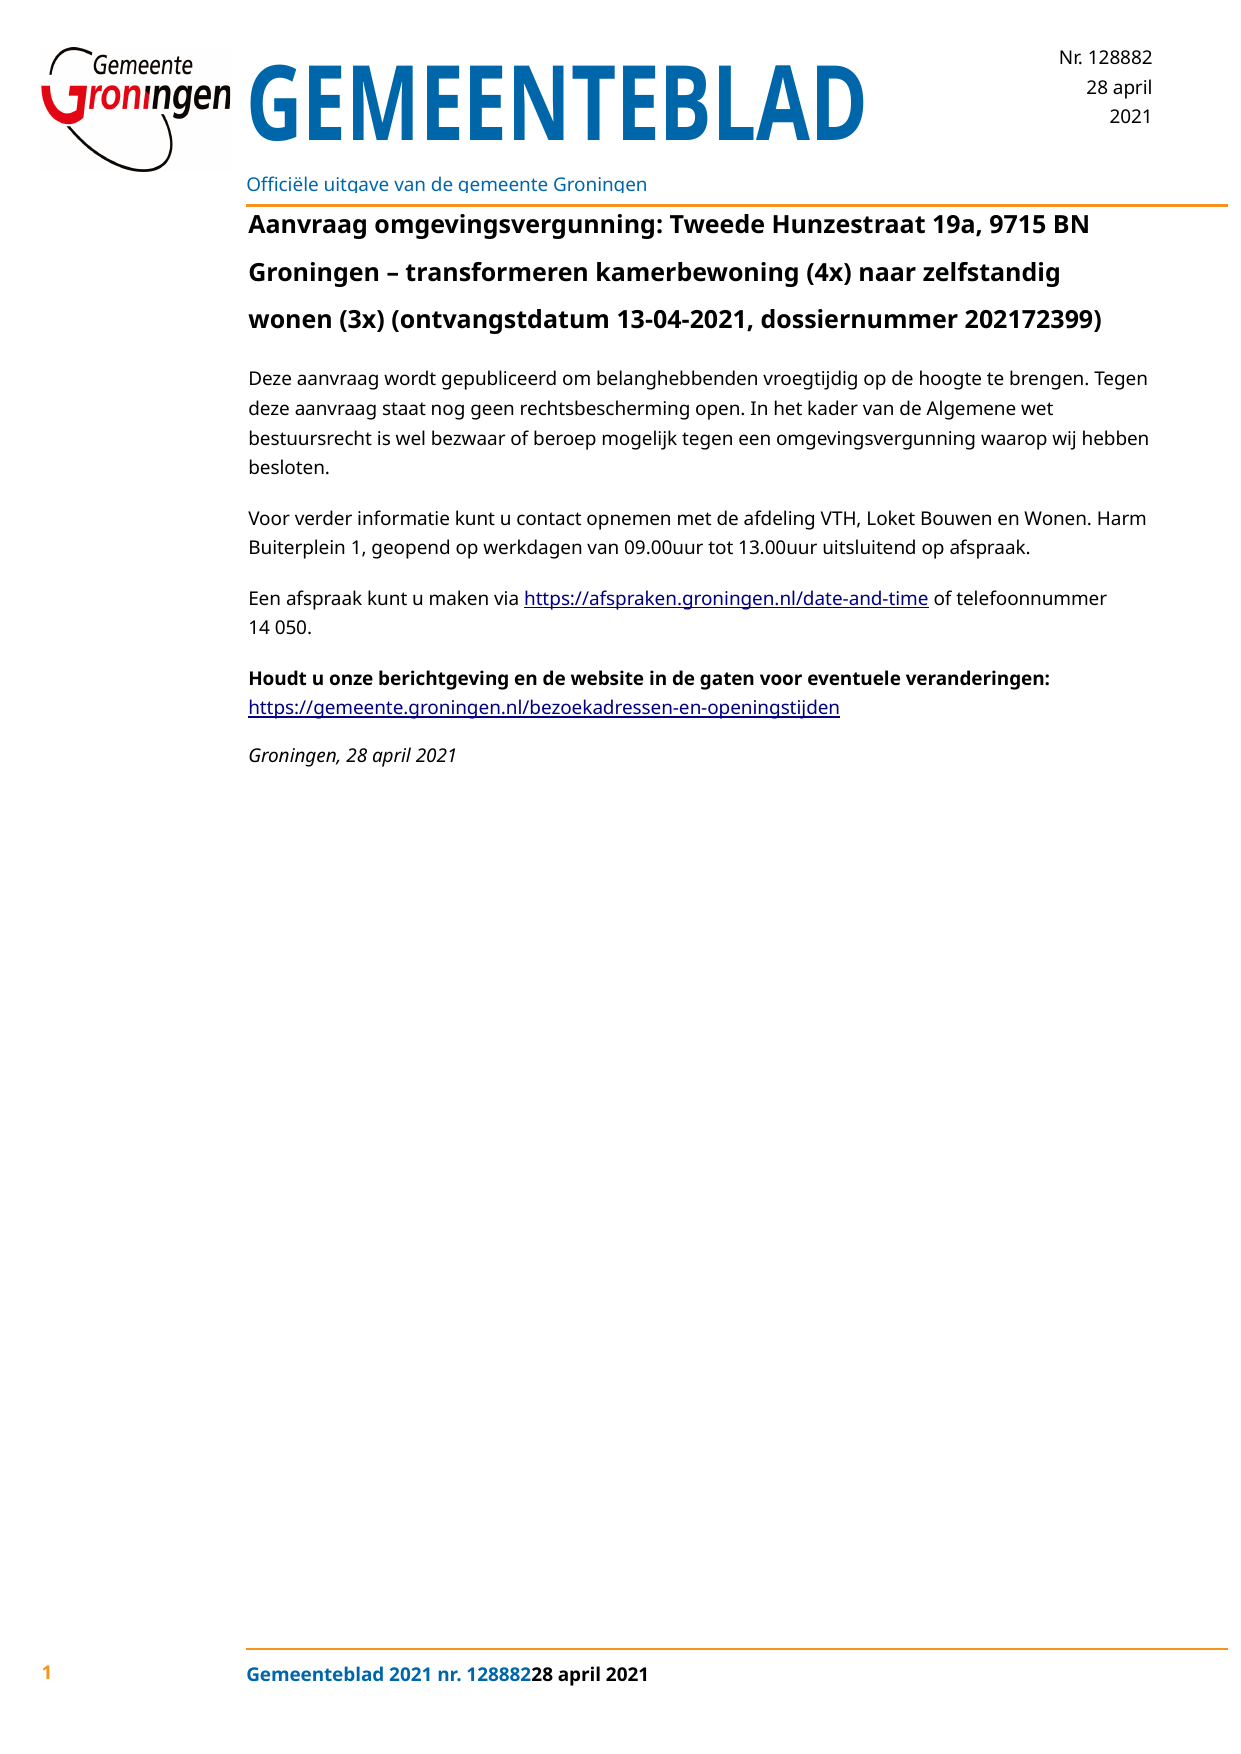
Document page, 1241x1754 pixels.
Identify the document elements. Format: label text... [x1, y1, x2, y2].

text Deze aanvraag wordt gepubliceerd om belanghebbenden vroegtijdig op de hoogte te brengen. Tegen deze aanvraag staat nog geen rechtsbescherming open. In het kader van de Algemene wet bestuursrecht is wel bezwaar of beroep mogelijk tegen een omgevingsvergunning waarop wij hebben besloten. [248, 366, 1152, 480]
text Groningen, 28 april 2021 [248, 742, 1152, 768]
text Houdt u onze berichtgeving en de website in de gaten voor eventuele veranderingen: https://gemeente.groningen.nl/bezoekadressen-en-openingstijden [248, 665, 1152, 720]
text Een afspraak kunt u maken via https://afspraken.groningen.nl/date-and-time of telefoonnummer 14 050. [248, 585, 1152, 640]
text Voor verder informatie kunt u contact opnemen met de afdeling VTH, Loket Bouwen en Wonen. Harm Buiterplein 1, geopend op werkdagen van 09.00uur tot 13.00uur uitsluitend op afspraak. [248, 505, 1152, 560]
text Aanvraag omgevingsvergunning: Tweede Hunzestraat 19a, 9715 BN Groningen – transformeren kamerbewoning (4x) naar zelfstandig wonen (3x) (ontvangstdatum 13-04-2021, dossiernummer 202172399) [248, 207, 1152, 336]
picture [41, 47, 231, 172]
